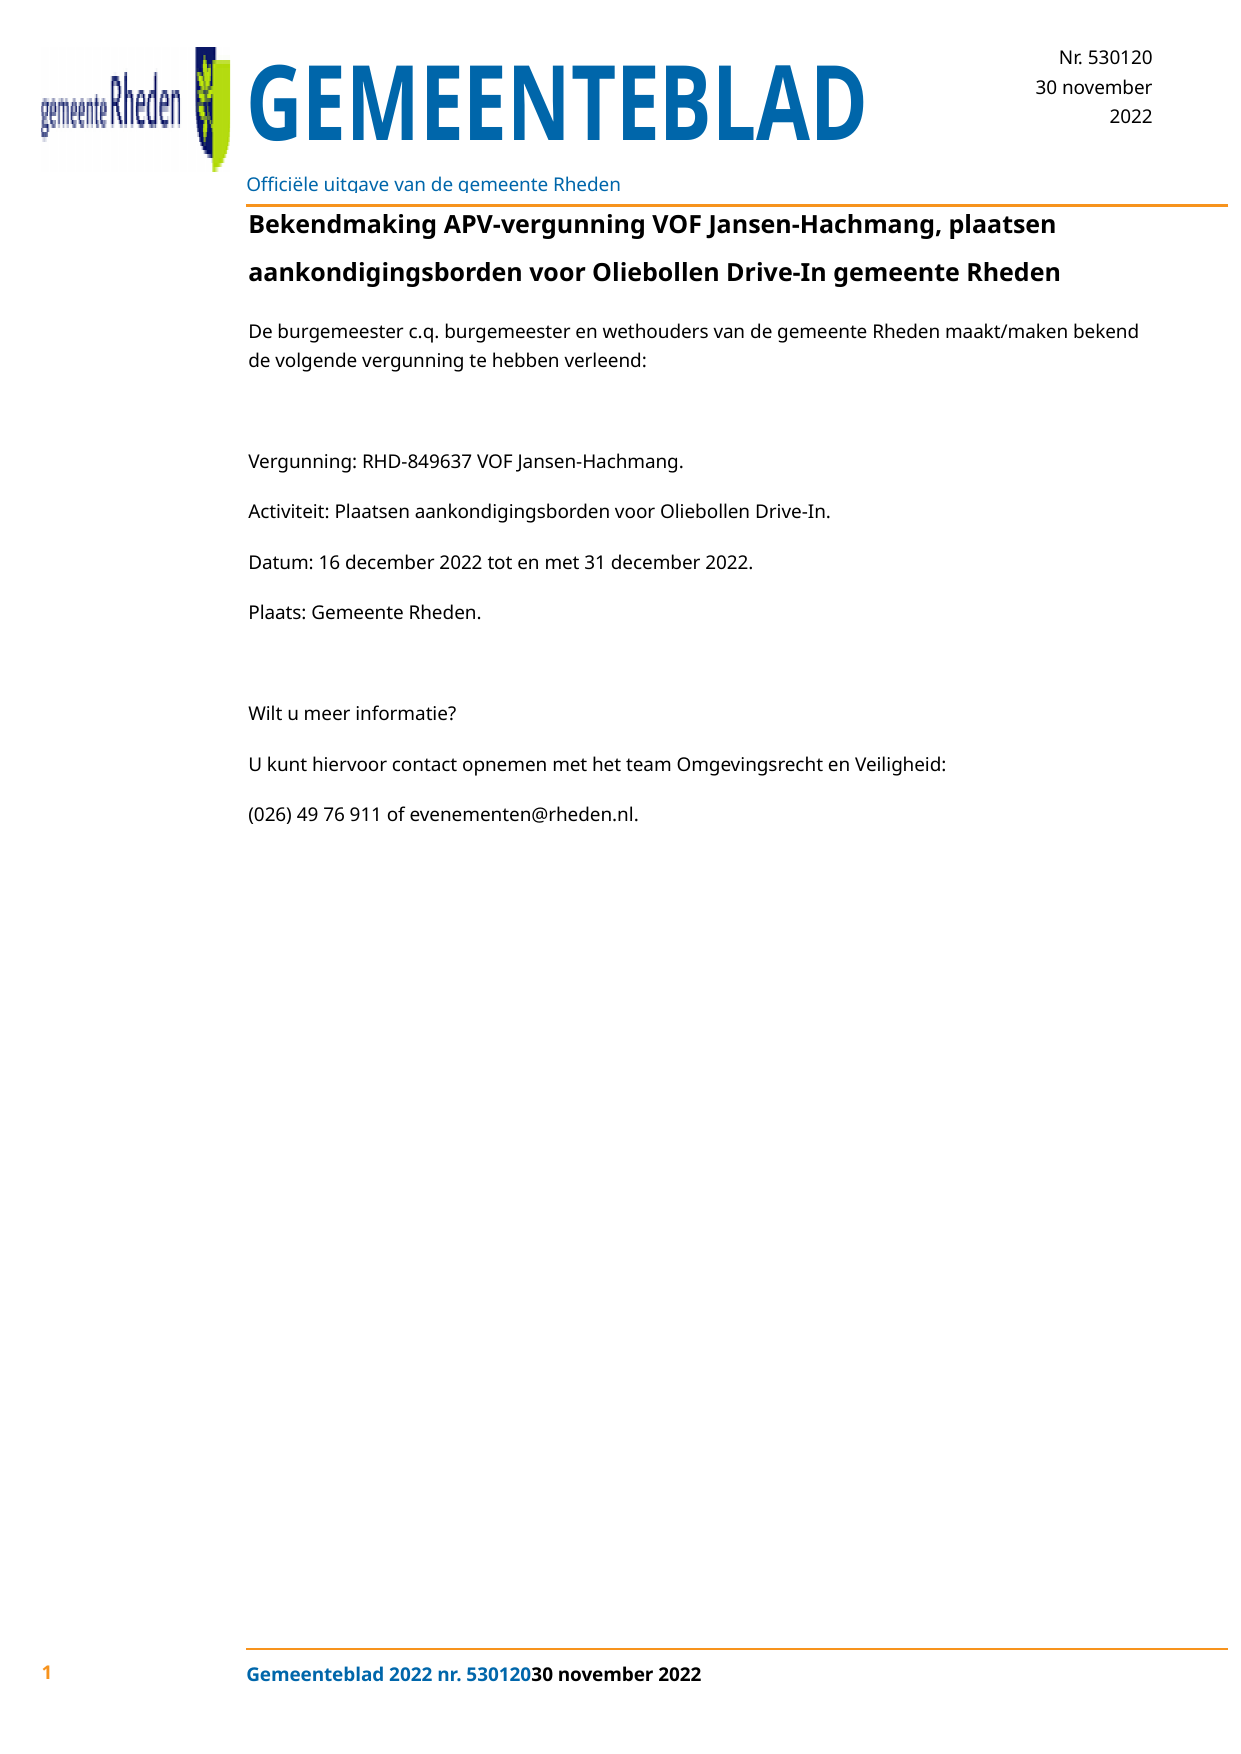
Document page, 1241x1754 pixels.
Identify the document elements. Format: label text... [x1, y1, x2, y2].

text U kunt hiervoor contact opnemen met het team Omgevingsrecht en Veiligheid: [248, 751, 1152, 777]
text Plaats: Gemeente Rheden. [248, 599, 1152, 625]
text Vergunning: RHD-849637 VOF Jansen-Hachmang. [248, 448, 1152, 474]
picture [41, 47, 231, 172]
text Activiteit: Plaatsen aankondigingsborden voor Oliebollen Drive-In. [248, 499, 1152, 524]
text Datum: 16 december 2022 tot en met 31 december 2022. [248, 549, 1152, 575]
text Wilt u meer informatie? [248, 700, 1152, 726]
text De burgemeester c.q. burgemeester en wethouders van de gemeente Rheden maakt/maken bekend de volgende vergunning te hebben verleend: [248, 318, 1152, 373]
text (026) 49 76 911 of evenementen@rheden.nl. [248, 801, 1152, 827]
text Bekendmaking APV-vergunning VOF Jansen-Hachmang, plaatsen aankondigingsborden voor Oliebollen Drive-In gemeente Rheden [248, 207, 1152, 288]
